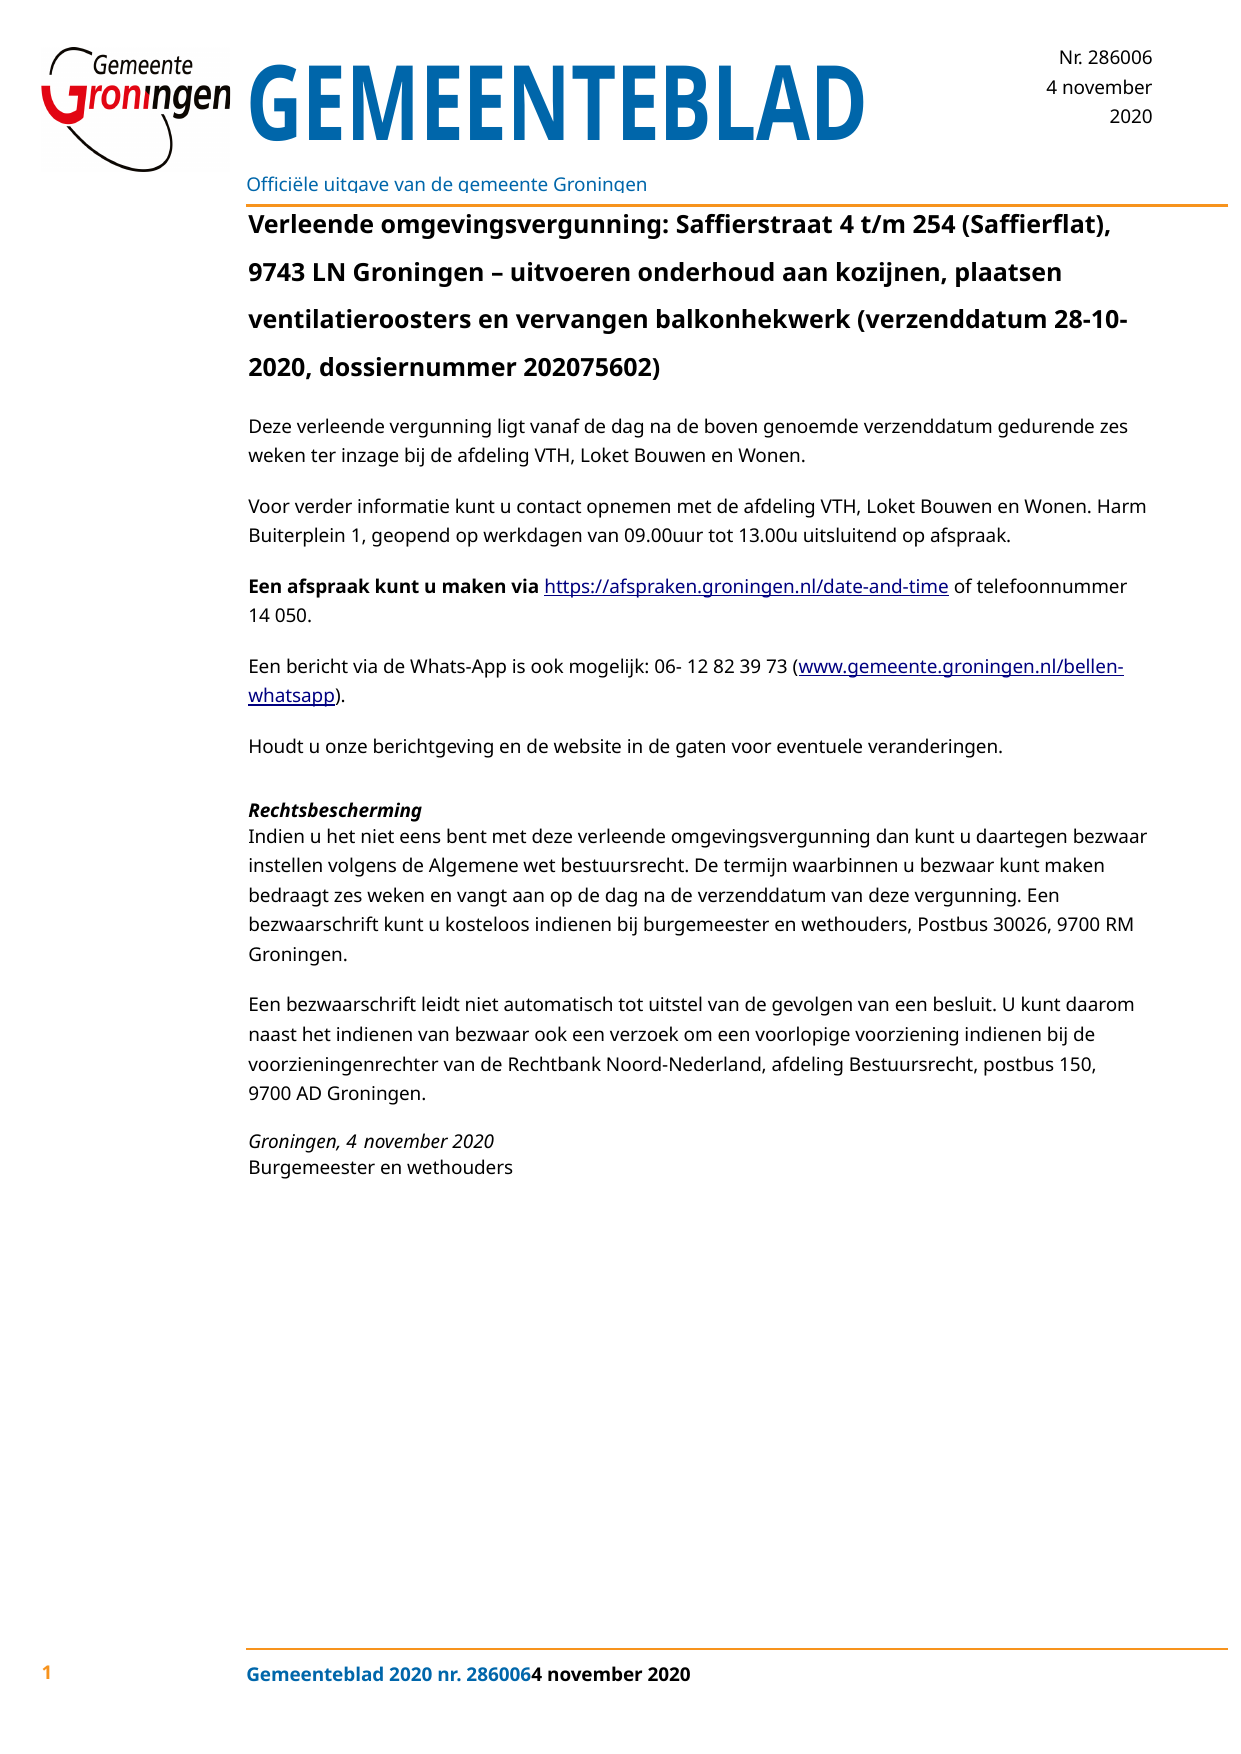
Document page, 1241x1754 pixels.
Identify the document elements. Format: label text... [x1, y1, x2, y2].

text Een afspraak kunt u maken via https://afspraken.groningen.nl/date-and-time of telefoonnummer 14 050. [248, 573, 1152, 628]
text Verleende omgevingsvergunning: Saffierstraat 4 t/m 254 (Saffierflat), 9743 LN Groningen – uitvoeren onderhoud aan kozijnen, plaatsen ventilatieroosters en vervangen balkonhekwerk (verzenddatum 28-10-2020, dossiernummer 202075602) [248, 207, 1152, 384]
text Burgemeester en wethouders [248, 1154, 1152, 1179]
text Voor verder informatie kunt u contact opnemen met de afdeling VTH, Loket Bouwen en Wonen. Harm Buiterplein 1, geopend op werkdagen van 09.00uur tot 13.00u uitsluitend op afspraak. [248, 493, 1152, 548]
picture [41, 47, 231, 172]
text Groningen, 4 november 2020 [248, 1128, 1152, 1154]
text Een bezwaarschrift leidt niet automatisch tot uitstel van de gevolgen van een besluit. U kunt daarom naast het indienen van bezwaar ook een verzoek om een voorlopige voorziening indienen bij de voorzieningenrechter van de Rechtbank Noord-Nederland, afdeling Bestuursrecht, postbus 150, 9700 AD Groningen. [248, 992, 1152, 1106]
text Indien u het niet eens bent met deze verleende omgevingsvergunning dan kunt u daartegen bezwaar instellen volgens de Algemene wet bestuursrecht. De termijn waarbinnen u bezwaar kunt maken bedraagt zes weken en vangt aan op de dag na de verzenddatum van deze vergunning. Een bezwaarschrift kunt u kosteloos indienen bij burgemeester en wethouders, Postbus 30026, 9700 RM Groningen. [248, 823, 1152, 967]
text Deze verleende vergunning ligt vanaf de dag na de boven genoemde verzenddatum gedurende zes weken ter inzage bij de afdeling VTH, Loket Bouwen en Wonen. [248, 413, 1152, 468]
text Rechtsbescherming [248, 797, 1152, 823]
text Houdt u onze berichtgeving en de website in de gaten voor eventuele veranderingen. [248, 733, 1152, 759]
text Een bericht via de Whats-App is ook mogelijk: 06- 12 82 39 73 (www.gemeente.groningen.nl/bellen-whatsapp). [248, 653, 1152, 708]
